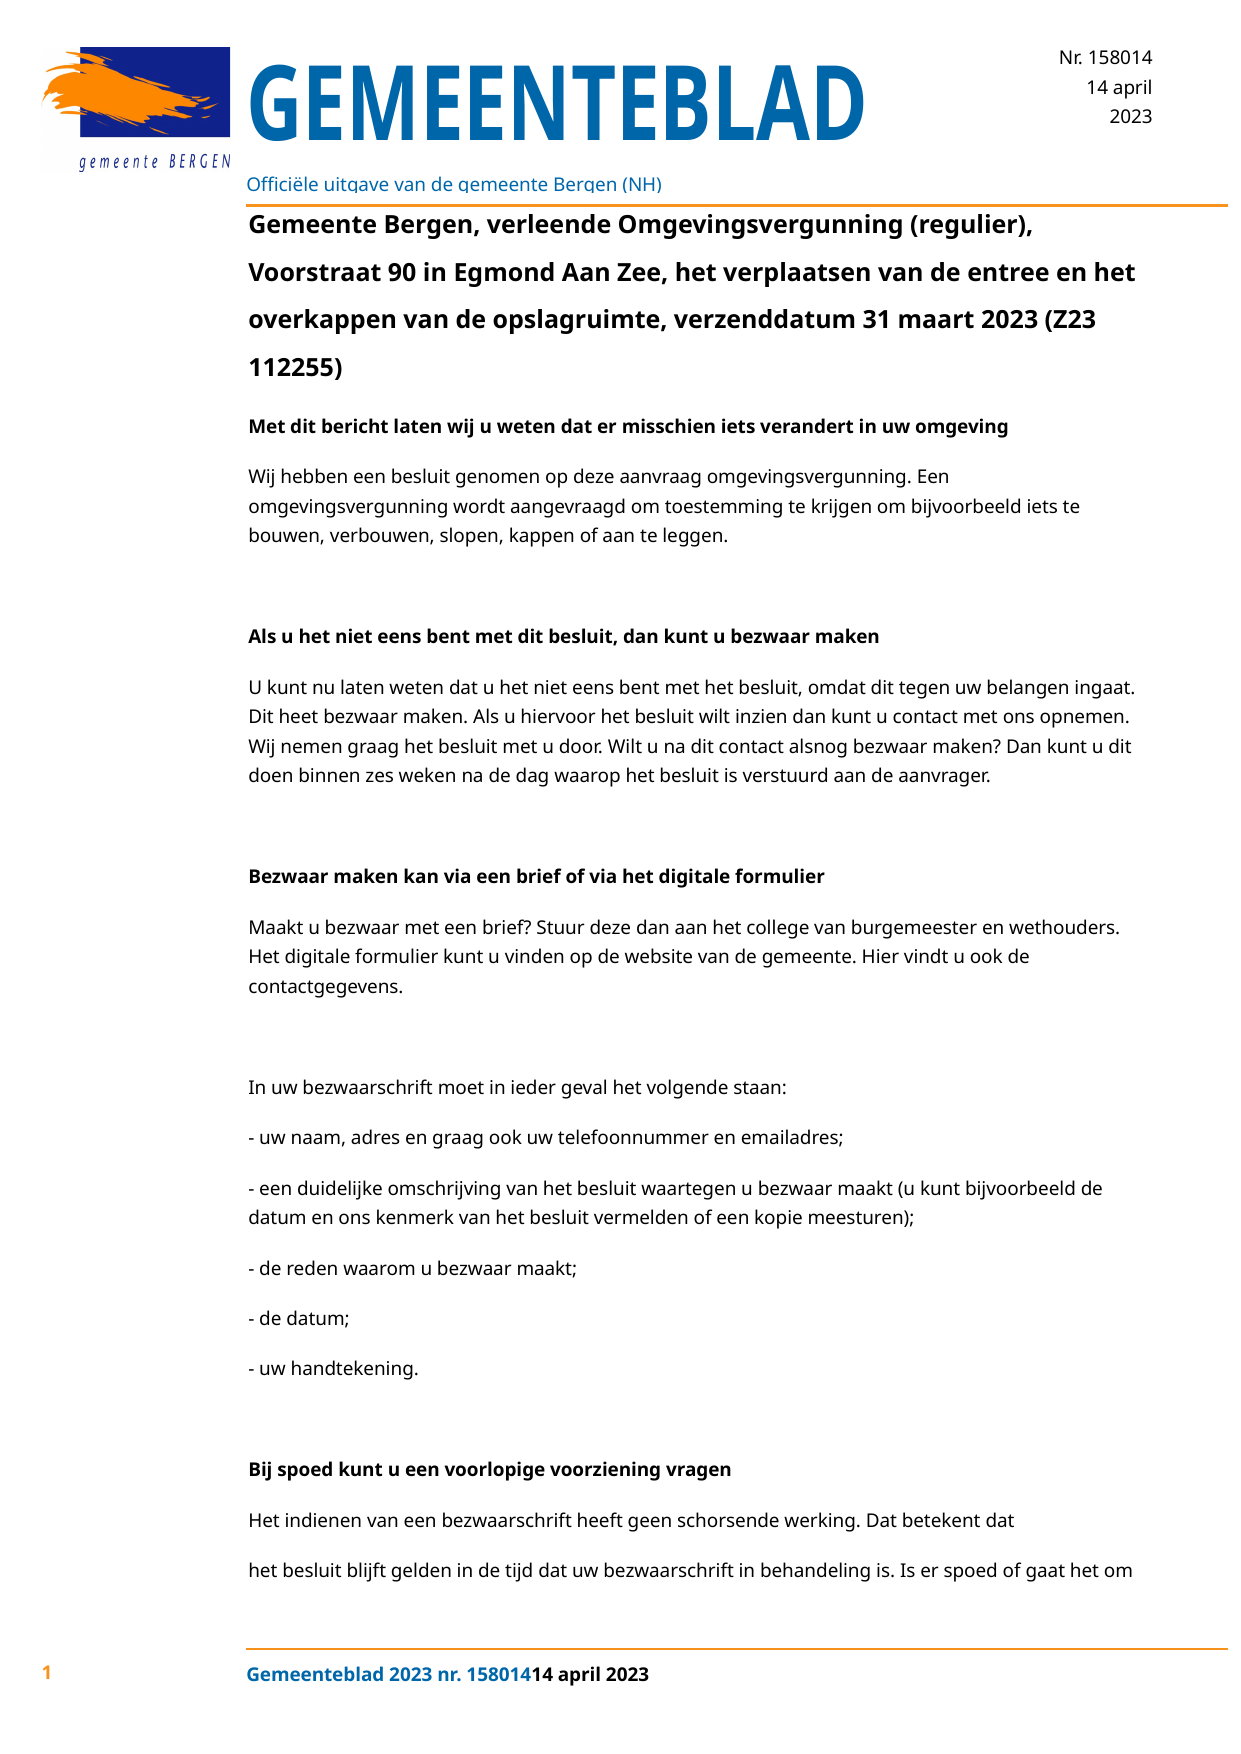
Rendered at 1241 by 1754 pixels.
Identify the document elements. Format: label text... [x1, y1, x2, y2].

text In uw bezwaarschrift moet in ieder geval het volgende staan: [248, 1074, 1152, 1100]
text - de datum; [248, 1305, 1152, 1331]
text - uw handtekening. [248, 1356, 1152, 1381]
text Maakt u bezwaar met een brief? Stuur deze dan aan het college van burgemeester en wethouders. Het digitale formulier kunt u vinden op de website van de gemeente. Hier vindt u ook de contactgegevens. [248, 914, 1152, 999]
text Bij spoed kunt u een voorlopige voorziening vragen [248, 1456, 1152, 1482]
text - uw naam, adres en graag ook uw telefoonnummer en emailadres; [248, 1124, 1152, 1150]
text - een duidelijke omschrijving van het besluit waartegen u bezwaar maakt (u kunt bijvoorbeeld de datum en ons kenmerk van het besluit vermelden of een kopie meesturen); [248, 1175, 1152, 1230]
text Als u het niet eens bent met dit besluit, dan kunt u bezwaar maken [248, 623, 1152, 649]
text Met dit bericht laten wij u weten dat er misschien iets verandert in uw omgeving [248, 413, 1152, 439]
text Bezwaar maken kan via een brief of via het digitale formulier [248, 863, 1152, 889]
text U kunt nu laten weten dat u het niet eens bent met het besluit, omdat dit tegen uw belangen ingaat. Dit heet bezwaar maken. Als u hiervoor het besluit wilt inzien dan kunt u contact met ons opnemen. Wij nemen graag het besluit met u door. Wilt u na dit contact alsnog bezwaar maken? Dan kunt u dit doen binnen zes weken na de dag waarop het besluit is verstuurd aan de aanvrager. [248, 674, 1152, 788]
text Wij hebben een besluit genomen op deze aanvraag omgevingsvergunning. Een omgevingsvergunning wordt aangevraagd om toestemming te krijgen om bijvoorbeeld iets te bouwen, verbouwen, slopen, kappen of aan te leggen. [248, 463, 1152, 548]
text - de reden waarom u bezwaar maakt; [248, 1255, 1152, 1281]
text Gemeente Bergen, verleende Omgevingsvergunning (regulier), Voorstraat 90 in Egmond Aan Zee, het verplaatsen van de entree en het overkappen van de opslagruimte, verzenddatum 31 maart 2023 (Z23 112255) [248, 207, 1152, 384]
picture [41, 47, 231, 172]
text Het indienen van een bezwaarschrift heeft geen schorsende werking. Dat betekent dat [248, 1507, 1152, 1533]
text het besluit blijft gelden in de tijd dat uw bezwaarschrift in behandeling is. Is er spoed of gaat het om [248, 1557, 1152, 1583]
